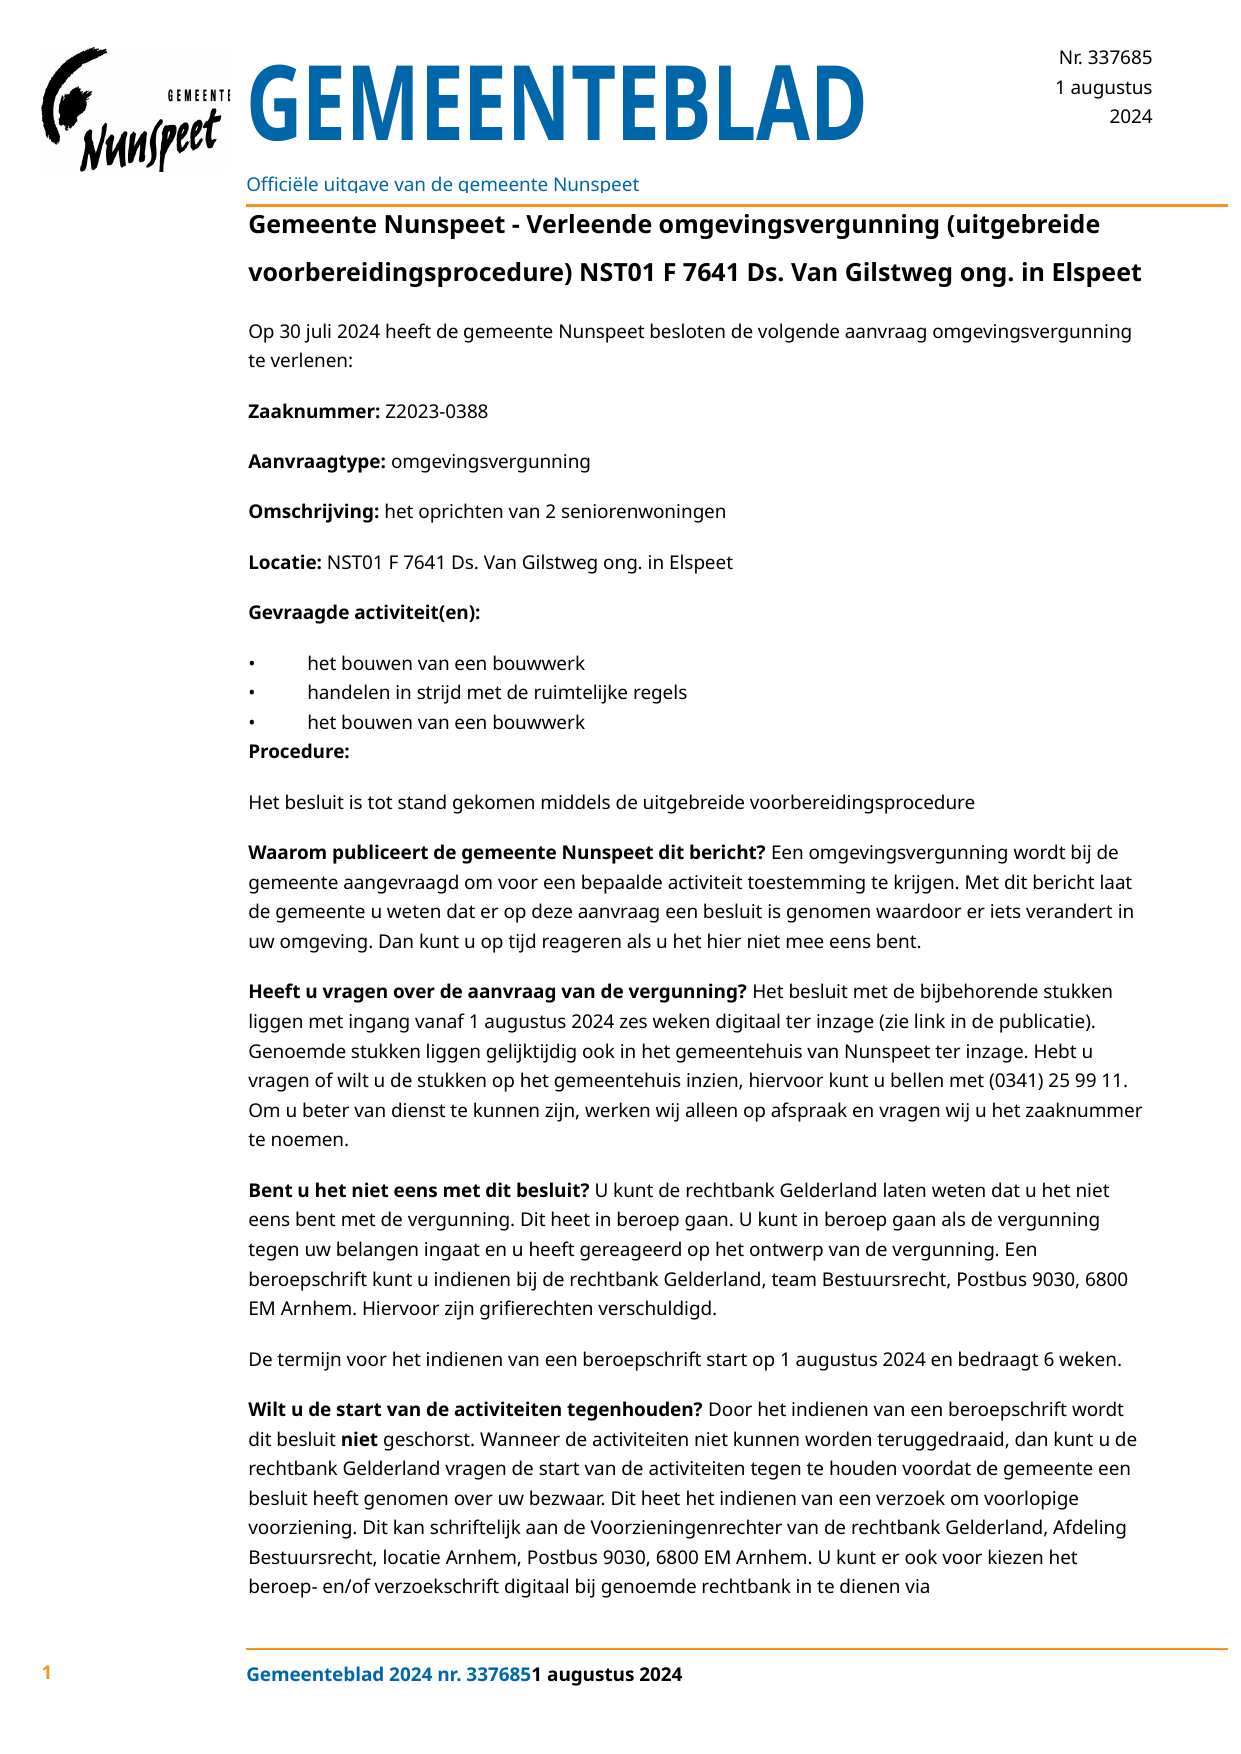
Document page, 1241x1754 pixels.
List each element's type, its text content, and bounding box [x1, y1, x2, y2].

text Gevraagde activiteit(en): [248, 599, 1152, 625]
text Waarom publiceert de gemeente Nunspeet dit bericht? Een omgevingsvergunning wordt bij de gemeente aangevraagd om voor een bepaalde activiteit toestemming te krijgen. Met dit bericht laat de gemeente u weten dat er op deze aanvraag een besluit is genomen waardoor er iets verandert in uw omgeving. Dan kunt u op tijd reageren als u het hier niet mee eens bent. [248, 839, 1152, 954]
text Heeft u vragen over de aanvraag van de vergunning? Het besluit met de bijbehorende stukken liggen met ingang vanaf 1 augustus 2024 zes weken digitaal ter inzage (zie link in de publicatie). Genoemde stukken liggen gelijktijdig ook in het gemeentehuis van Nunspeet ter inzage. Hebt u vragen of wilt u de stukken op het gemeentehuis inzien, hiervoor kunt u bellen met (0341) 25 99 11. Om u beter van dienst te kunnen zijn, werken wij alleen op afspraak en vragen wij u het zaaknummer te noemen. [248, 979, 1152, 1152]
text Zaaknummer: Z2023-0388 [248, 398, 1152, 424]
text Op 30 juli 2024 heeft de gemeente Nunspeet besloten de volgende aanvraag omgevingsvergunning te verlenen: [248, 318, 1152, 373]
list handelen in strijd met de ruimtelijke regels [248, 679, 1152, 705]
text Het besluit is tot stand gekomen middels de uitgebreide voorbereidingsprocedure [248, 789, 1152, 815]
text Procedure: [248, 739, 1152, 764]
list het bouwen van een bouwwerk [248, 709, 1152, 735]
text Wilt u de start van de activiteiten tegenhouden? Door het indienen van een beroepschrift wordt dit besluit niet geschorst. Wanneer de activiteiten niet kunnen worden teruggedraaid, dan kunt u de rechtbank Gelderland vragen de start van de activiteiten tegen te houden voordat de gemeente een besluit heeft genomen over uw bezwaar. Dit heet het indienen van een verzoek om voorlopige voorziening. Dit kan schriftelijk aan de Voorzieningenrechter van de rechtbank Gelderland, Afdeling Bestuursrecht, locatie Arnhem, Postbus 9030, 6800 EM Arnhem. U kunt er ook voor kiezen het beroep- en/of verzoekschrift digitaal bij genoemde rechtbank in te dienen via [248, 1396, 1152, 1599]
text Omschrijving: het oprichten van 2 seniorenwoningen [248, 499, 1152, 524]
text De termijn voor het indienen van een beroepschrift start op 1 augustus 2024 en bedraagt 6 weken. [248, 1346, 1152, 1372]
picture [41, 47, 231, 172]
list het bouwen van een bouwwerk [248, 650, 1152, 676]
text Aanvraagtype: omgevingsvergunning [248, 448, 1152, 474]
text Bent u het niet eens met dit besluit? U kunt de rechtbank Gelderland laten weten dat u het niet eens bent met de vergunning. Dit heet in beroep gaan. U kunt in beroep gaan als de vergunning tegen uw belangen ingaat en u heeft gereageerd op het ontwerp van de vergunning. Een beroepschrift kunt u indienen bij de rechtbank Gelderland, team Bestuursrecht, Postbus 9030, 6800 EM Arnhem. Hiervoor zijn grifierechten verschuldigd. [248, 1177, 1152, 1321]
text Locatie: NST01 F 7641 Ds. Van Gilstweg ong. in Elspeet [248, 549, 1152, 575]
text Gemeente Nunspeet - Verleende omgevingsvergunning (uitgebreide voorbereidingsprocedure) NST01 F 7641 Ds. Van Gilstweg ong. in Elspeet [248, 207, 1152, 288]
